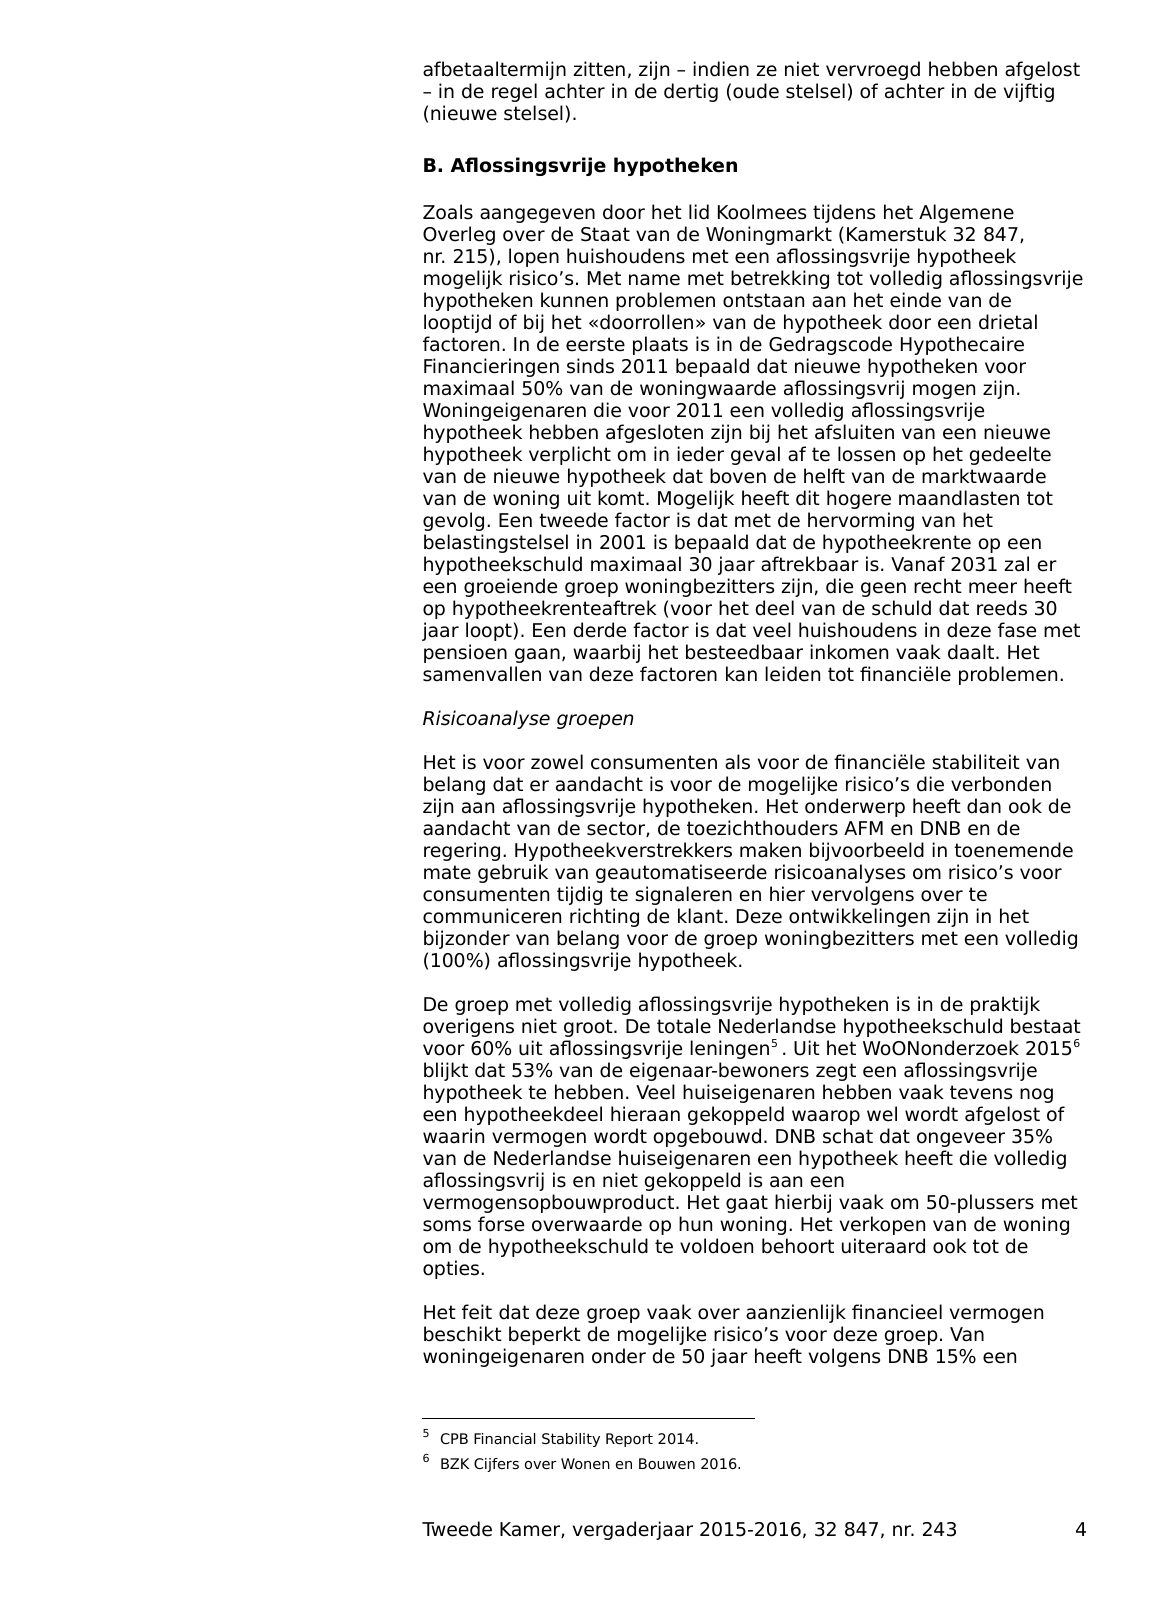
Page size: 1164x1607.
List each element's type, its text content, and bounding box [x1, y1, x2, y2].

text De groep met volledig aflossingsvrije hypotheken is in de praktijk overigens niet groot. De totale Nederlandse hypotheekschuld bestaat voor 60% uit aflossingsvrije leningen. Uit het WoONonderzoek 2015 blijkt dat 53% van de eigenaar-bewoners zegt een aflossingsvrije hypotheek te hebben. Veel huiseigenaren hebben vaak tevens nog een hypotheekdeel hieraan gekoppeld waarop wel wordt afgelost of waarin vermogen wordt opgebouwd. DNB schat dat ongeveer 35% van de Nederlandse huiseigenaren een hypotheek heeft die volledig aflossingsvrij is en niet gekoppeld is aan een vermogensopbouwproduct. Het gaat hierbij vaak om 50-plussers met soms forse overwaarde op hun woning. Het verkopen van de woning om de hypotheekschuld te voldoen behoort uiteraard ook tot de opties. [422, 994, 1087, 1279]
text Zoals aangegeven door het lid Koolmees tijdens het Algemene Overleg over de Staat van de Woningmarkt (Kamerstuk 32 847, nr. 215), lopen huishoudens met een aflossingsvrije hypotheek mogelijk risico’s. Met name met betrekking tot volledig aflossingsvrije hypotheken kunnen problemen ontstaan aan het einde van de looptijd of bij het «doorrollen» van de hypotheek door een drietal factoren. In de eerste plaats is in de Gedragscode Hypothecaire Financieringen sinds 2011 bepaald dat nieuwe hypotheken voor maximaal 50% van de woningwaarde aflossingsvrij mogen zijn. Woningeigenaren die voor 2011 een volledig aflossingsvrije hypotheek hebben afgesloten zijn bij het afsluiten van een nieuwe hypotheek verplicht om in ieder geval af te lossen op het gedeelte van de nieuwe hypotheek dat boven de helft van de marktwaarde van de woning uit komt. Mogelijk heeft dit hogere maandlasten tot gevolg. Een tweede factor is dat met de hervorming van het belastingstelsel in 2001 is bepaald dat de hypotheekrente op een hypotheekschuld maximaal 30 jaar aftrekbaar is. Vanaf 2031 zal er een groeiende groep woningbezitters zijn, die geen recht meer heeft op hypotheekrenteaftrek (voor het deel van de schuld dat reeds 30 jaar loopt). Een derde factor is dat veel huishoudens in deze fase met pensioen gaan, waarbij het besteedbaar inkomen vaak daalt. Het samenvallen van deze factoren kan leiden tot financiële problemen. [422, 202, 1087, 686]
text afbetaaltermijn zitten, zijn – indien ze niet vervroegd hebben afgelost – in de regel achter in de dertig (oude stelsel) of achter in de vijftig (nieuwe stelsel). [422, 59, 1087, 125]
subtitle B. Aflossingsvrije hypotheken [422, 155, 1087, 177]
text CPB Financial Stability Report 2014. [422, 1427, 1087, 1449]
text BZK Cijfers over Wonen en Bouwen 2016. [422, 1452, 1087, 1474]
text Het feit dat deze groep vaak over aanzienlijk financieel vermogen beschikt beperkt de mogelijke risico’s voor deze groep. Van woningeigenaren onder de 50 jaar heeft volgens DNB 15% een [422, 1302, 1087, 1368]
subtitle Risicoanalyse groepen [422, 708, 1087, 730]
text Het is voor zowel consumenten als voor de financiële stabiliteit van belang dat er aandacht is voor de mogelijke risico’s die verbonden zijn aan aflossingsvrije hypotheken. Het onderwerp heeft dan ook de aandacht van de sector, de toezichthouders AFM en DNB en de regering. Hypotheekverstrekkers maken bijvoorbeeld in toenemende mate gebruik van geautomatiseerde risicoanalyses om risico’s voor consumenten tijdig te signaleren en hier vervolgens over te communiceren richting de klant. Deze ontwikkelingen zijn in het bijzonder van belang voor de groep woningbezitters met een volledig (100%) aflossingsvrije hypotheek. [422, 752, 1087, 972]
